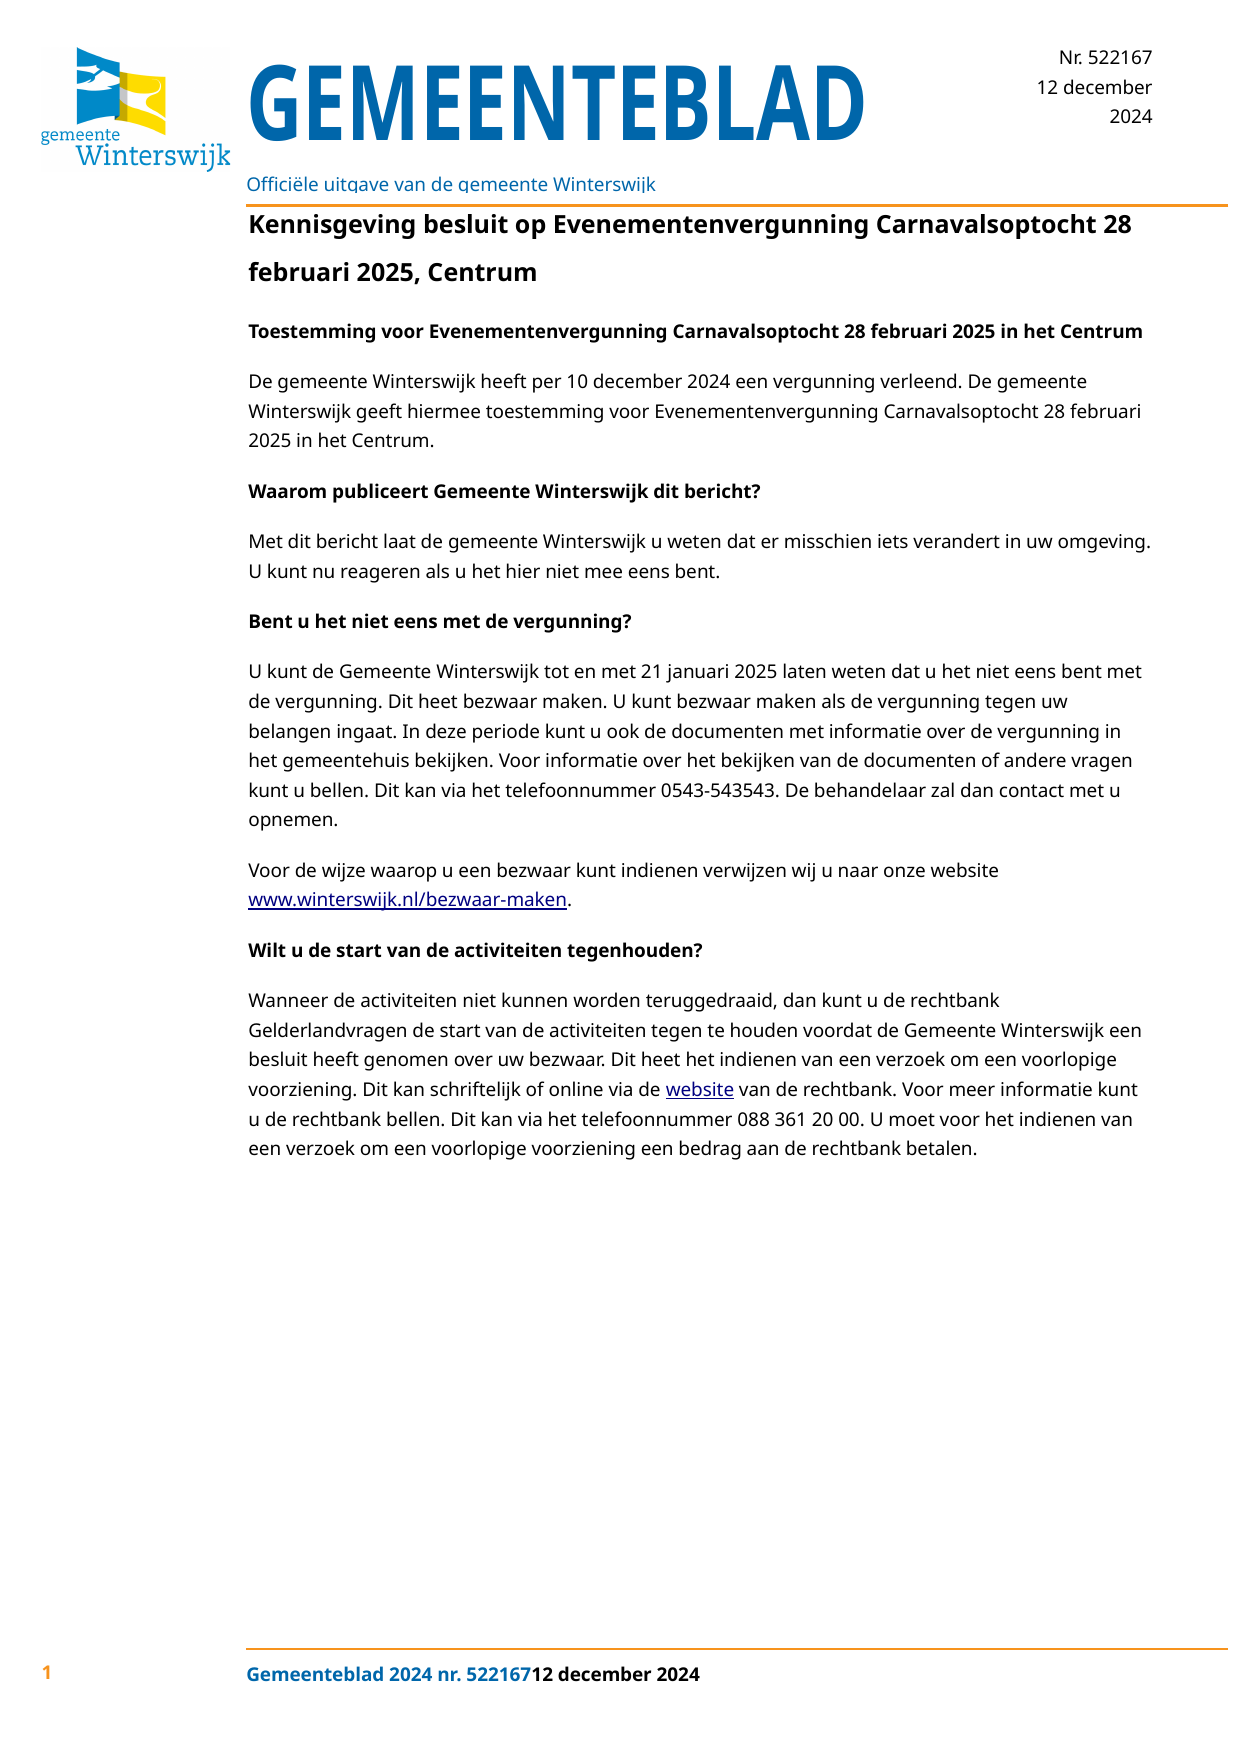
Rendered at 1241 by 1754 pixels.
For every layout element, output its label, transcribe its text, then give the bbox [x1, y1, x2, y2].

text Wanneer de activiteiten niet kunnen worden teruggedraaid, dan kunt u de rechtbank Gelderlandvragen de start van de activiteiten tegen te houden voordat de Gemeente Winterswijk een besluit heeft genomen over uw bezwaar. Dit heet het indienen van een verzoek om een voorlopige voorziening. Dit kan schriftelijk of online via de website van de rechtbank. Voor meer informatie kunt u de rechtbank bellen. Dit kan via het telefoonnummer 088 361 20 00. U moet voor het indienen van een verzoek om een voorlopige voorziening een bedrag aan de rechtbank betalen. [248, 987, 1152, 1161]
text De gemeente Winterswijk heeft per 10 december 2024 een vergunning verleend. De gemeente Winterswijk geeft hiermee toestemming voor Evenementenvergunning Carnavalsoptocht 28 februari 2025 in het Centrum. [248, 368, 1152, 453]
text Voor de wijze waarop u een bezwaar kunt indienen verwijzen wij u naar onze website www.winterswijk.nl/bezwaar-maken. [248, 857, 1152, 912]
text Waarom publiceert Gemeente Winterswijk dit bericht? [248, 478, 1152, 504]
text Bent u het niet eens met de vergunning? [248, 608, 1152, 634]
picture [41, 47, 231, 172]
text U kunt de Gemeente Winterswijk tot en met 21 januari 2025 laten weten dat u het niet eens bent met de vergunning. Dit heet bezwaar maken. U kunt bezwaar maken als de vergunning tegen uw belangen ingaat. In deze periode kunt u ook de documenten met informatie over de vergunning in het gemeentehuis bekijken. Voor informatie over het bekijken van de documenten of andere vragen kunt u bellen. Dit kan via het telefoonnummer 0543-543543. De behandelaar zal dan contact met u opnemen. [248, 659, 1152, 832]
text Wilt u de start van de activiteiten tegenhouden? [248, 937, 1152, 963]
picture [225, 153, 231, 162]
text Kennisgeving besluit op Evenementenvergunning Carnavalsoptocht 28 februari 2025, Centrum [248, 207, 1152, 288]
text Met dit bericht laat de gemeente Winterswijk u weten dat er misschien iets verandert in uw omgeving. U kunt nu reageren als u het hier niet mee eens bent. [248, 528, 1152, 584]
text Toestemming voor Evenementenvergunning Carnavalsoptocht 28 februari 2025 in het Centrum [248, 318, 1152, 344]
